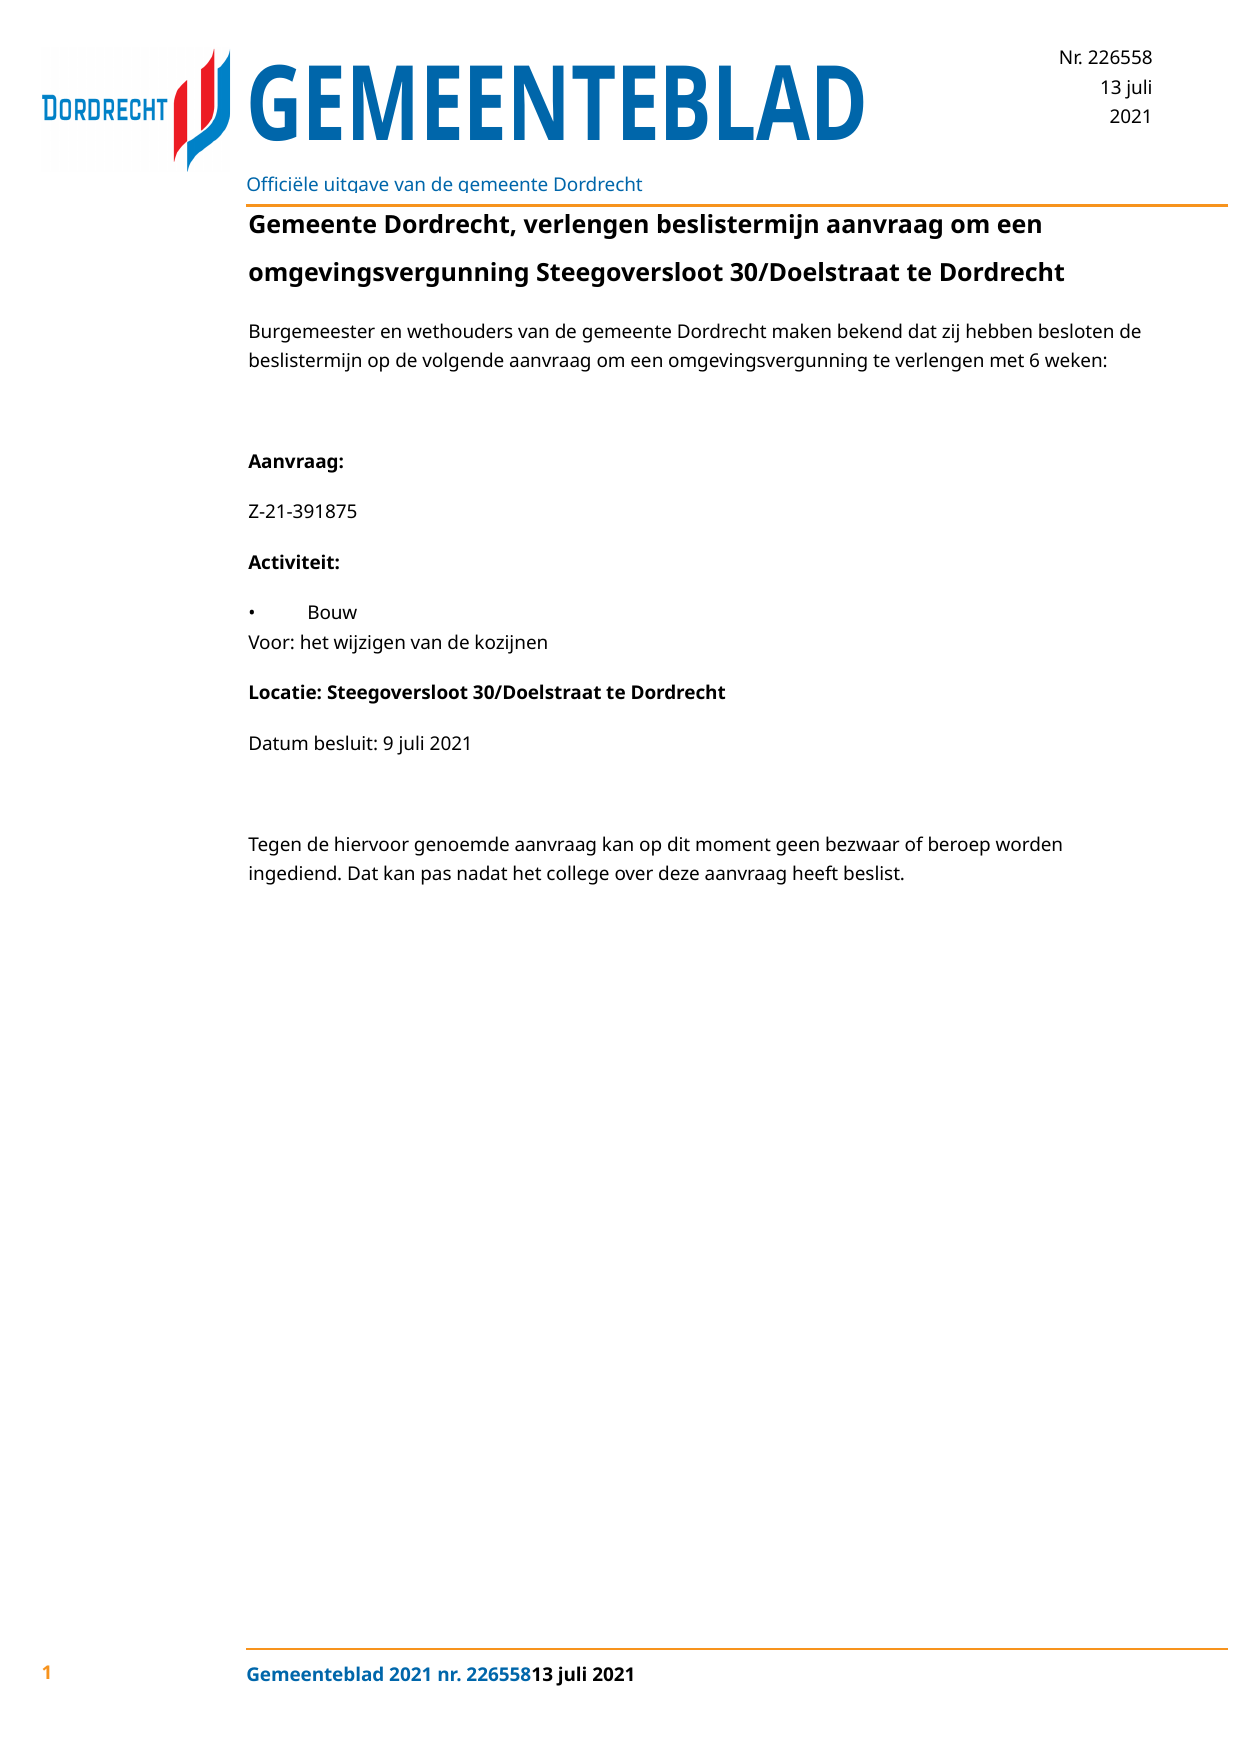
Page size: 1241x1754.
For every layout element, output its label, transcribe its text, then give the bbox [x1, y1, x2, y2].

text Activiteit: [248, 549, 1152, 575]
text Voor: het wijzigen van de kozijnen [248, 629, 1152, 655]
text Tegen de hiervoor genoemde aanvraag kan op dit moment geen bezwaar of beroep worden ingediend. Dat kan pas nadat het college over deze aanvraag heeft beslist. [248, 831, 1152, 886]
text Aanvraag: [248, 448, 1152, 474]
text Datum besluit: 9 juli 2021 [248, 730, 1152, 756]
text Burgemeester en wethouders van de gemeente Dordrecht maken bekend dat zij hebben besloten de beslistermijn op de volgende aanvraag om een omgevingsvergunning te verlengen met 6 weken: [248, 318, 1152, 373]
picture [41, 47, 231, 172]
text Locatie: Steegoversloot 30/Doelstraat te Dordrecht [248, 679, 1152, 705]
list Bouw [248, 599, 1152, 625]
text Gemeente Dordrecht, verlengen beslistermijn aanvraag om een omgevingsvergunning Steegoversloot 30/Doelstraat te Dordrecht [248, 207, 1152, 288]
text Z-21-391875 [248, 499, 1152, 524]
